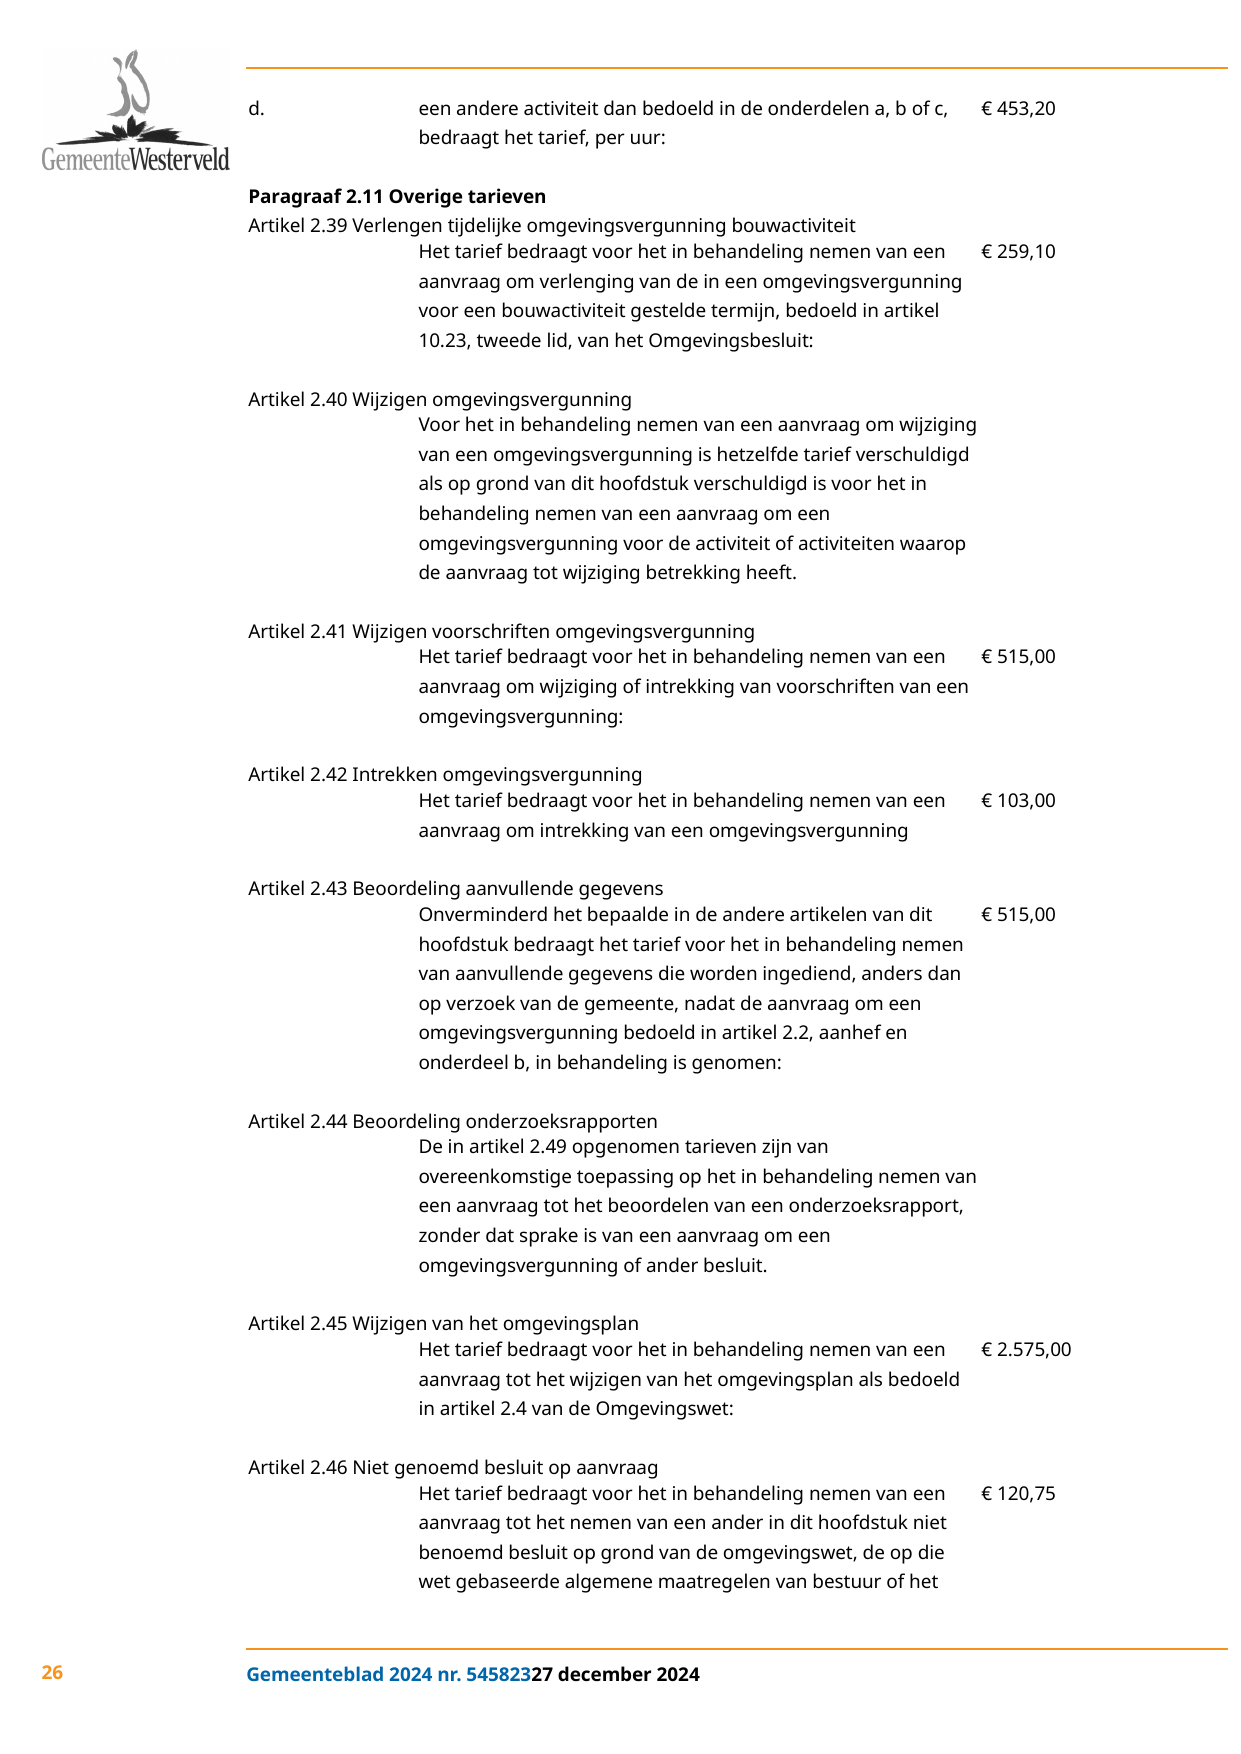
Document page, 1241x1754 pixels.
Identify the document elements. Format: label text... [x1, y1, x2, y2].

table_cell [248, 238, 418, 353]
table_header [981, 1454, 1152, 1480]
table_header Artikel 2.43 Beoordeling aanvullende gegevens [248, 876, 981, 901]
table_header Artikel 2.39 Verlengen tijdelijke omgevingsvergunning bouwactiviteit [248, 213, 981, 238]
table_header Artikel 2.46 Niet genoemd besluit op aanvraag [248, 1454, 981, 1480]
table_cell € 453,20 [981, 95, 1152, 150]
table_header [981, 386, 1152, 411]
table_cell [981, 1134, 1152, 1278]
table_cell [248, 1134, 418, 1278]
table_header Artikel 2.44 Beoordeling onderzoeksrapporten [248, 1108, 981, 1133]
table_header Artikel 2.41 Wijzigen voorschriften omgevingsvergunning [248, 618, 981, 644]
table_cell Het tarief bedraagt voor het in behandeling nemen van een aanvraag om verlenging van de in een omgevingsvergunning voor een bouwactiviteit gestelde termijn, bedoeld in artikel 10.23, tweede lid, van het Omgevingsbesluit: [418, 238, 981, 353]
table_cell € 259,10 [981, 238, 1152, 353]
table_header [981, 762, 1152, 787]
table_cell Het tarief bedraagt voor het in behandeling nemen van een aanvraag tot het nemen van een ander in dit hoofdstuk niet benoemd besluit op grond van de omgevingswet, de op die wet gebaseerde algemene maatregelen van bestuur of het [418, 1480, 981, 1594]
table_header [981, 1108, 1152, 1133]
table_cell [981, 411, 1152, 585]
table_cell d. [248, 95, 418, 150]
picture [41, 47, 231, 172]
table_cell € 120,75 [981, 1480, 1152, 1594]
table_cell € 2.575,00 [981, 1336, 1152, 1421]
table_cell [248, 901, 418, 1075]
table_cell [248, 787, 418, 843]
table_header [981, 1311, 1152, 1336]
table_header Artikel 2.42 Intrekken omgevingsvergunning [248, 762, 981, 787]
table_cell Het tarief bedraagt voor het in behandeling nemen van een aanvraag om intrekking van een omgevingsvergunning [418, 787, 981, 843]
table_cell Het tarief bedraagt voor het in behandeling nemen van een aanvraag tot het wijzigen van het omgevingsplan als bedoeld in artikel 2.4 van de Omgevingswet: [418, 1336, 981, 1421]
table_header [981, 213, 1152, 238]
table_cell € 103,00 [981, 787, 1152, 843]
table_cell [248, 1480, 418, 1594]
table_cell De in artikel 2.49 opgenomen tarieven zijn van overeenkomstige toepassing op het in behandeling nemen van een aanvraag tot het beoordelen van een onderzoeksrapport, zonder dat sprake is van een aanvraag om een omgevingsvergunning of ander besluit. [418, 1134, 981, 1278]
table_cell [248, 411, 418, 585]
table_cell Het tarief bedraagt voor het in behandeling nemen van een aanvraag om wijziging of intrekking van voorschriften van een omgevingsvergunning: [418, 644, 981, 729]
table_cell Onverminderd het bepaalde in de andere artikelen van dit hoofdstuk bedraagt het tarief voor het in behandeling nemen van aanvullende gegevens die worden ingediend, anders dan op verzoek van de gemeente, nadat de aanvraag om een omgevingsvergunning bedoeld in artikel 2.2, aanhef en onderdeel b, in behandeling is genomen: [418, 901, 981, 1075]
table_header Artikel 2.40 Wijzigen omgevingsvergunning [248, 386, 981, 411]
table_cell Voor het in behandeling nemen van een aanvraag om wijziging van een omgevingsvergunning is hetzelfde tarief verschuldigd als op grond van dit hoofdstuk verschuldigd is voor het in behandeling nemen van een aanvraag om een omgevingsvergunning voor de activiteit of activiteiten waarop de aanvraag tot wijziging betrekking heeft. [418, 411, 981, 585]
table_cell € 515,00 [981, 644, 1152, 729]
table_header Artikel 2.45 Wijzigen van het omgevingsplan [248, 1311, 981, 1336]
table_cell € 515,00 [981, 901, 1152, 1075]
table_header [981, 876, 1152, 901]
table_header [981, 618, 1152, 644]
table_cell [248, 644, 418, 729]
table_cell [248, 1336, 418, 1421]
text Paragraaf 2.11 Overige tarieven [248, 183, 1152, 209]
table_cell een andere activiteit dan bedoeld in de onderdelen a, b of c, bedraagt het tarief, per uur: [418, 95, 981, 150]
